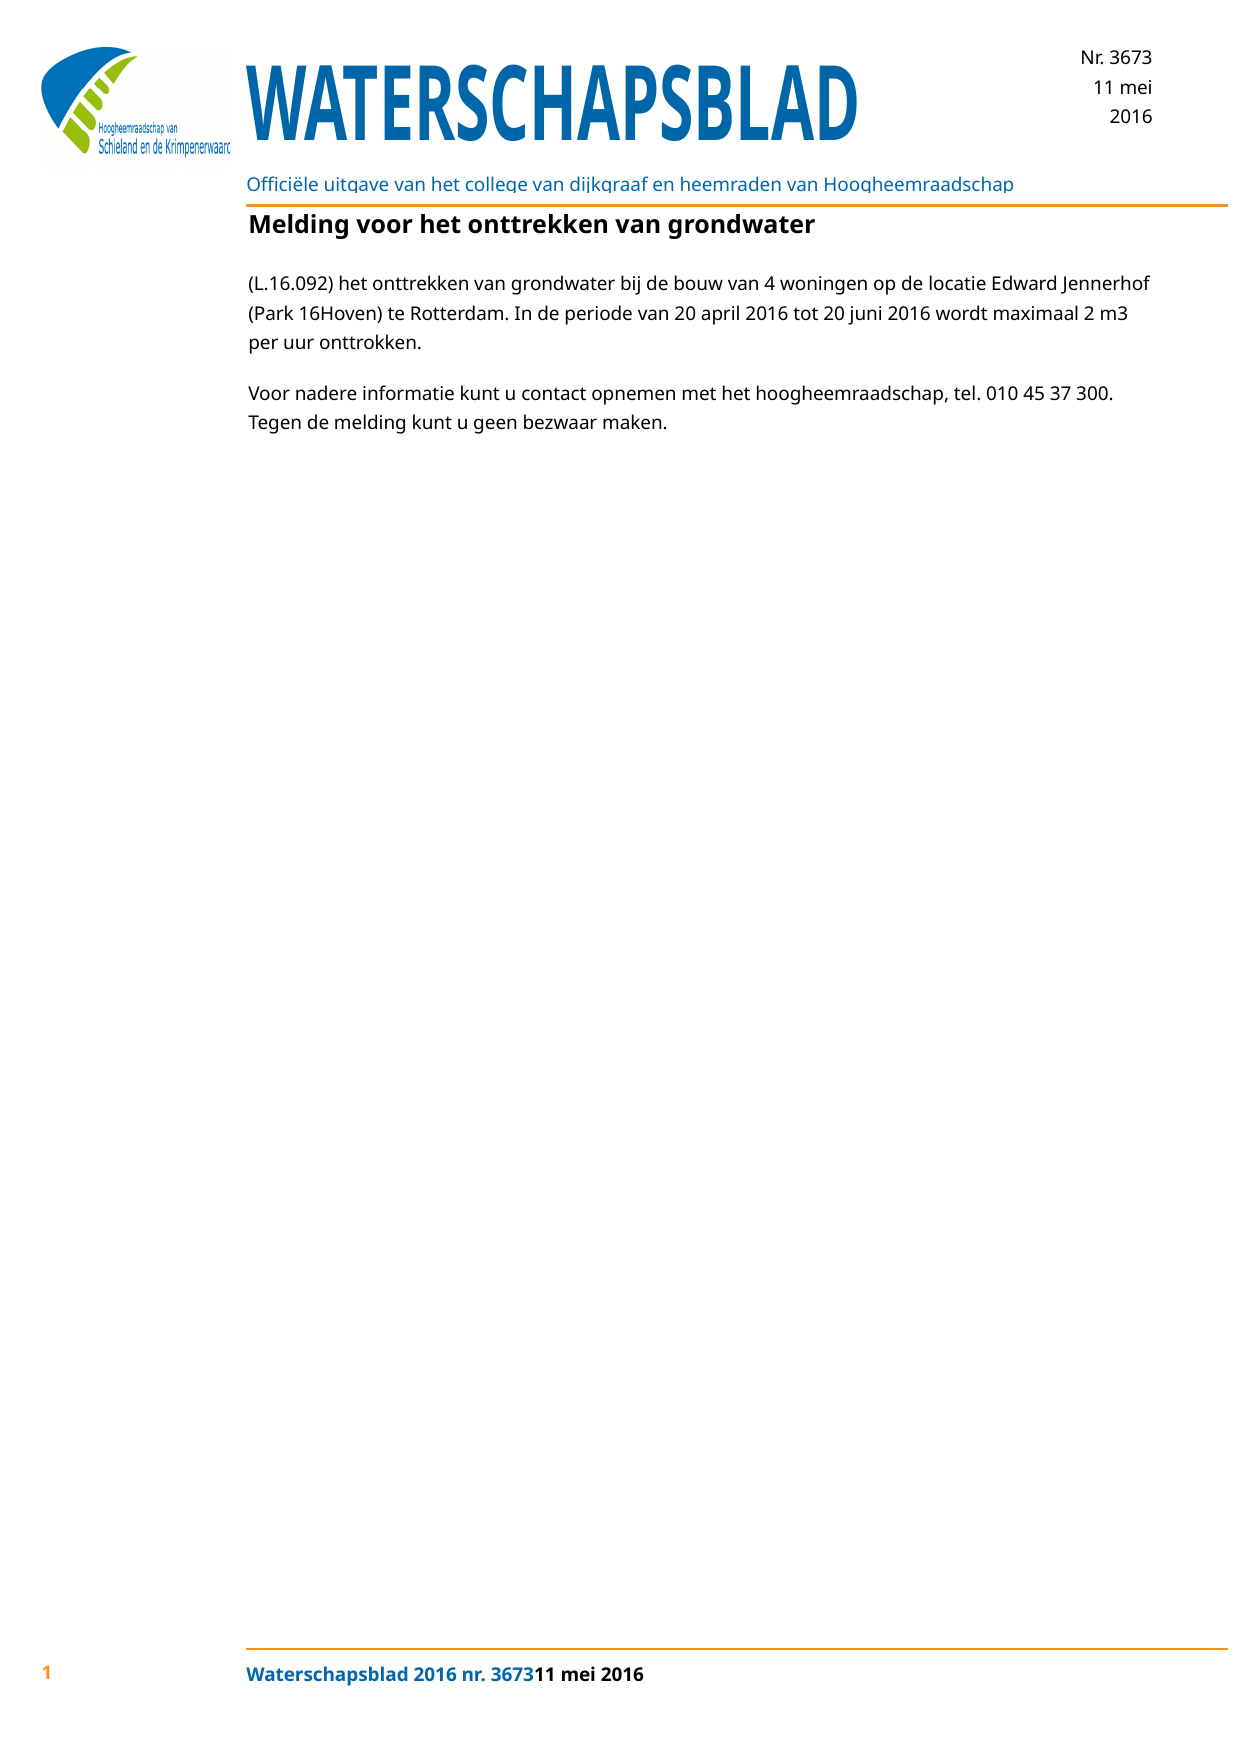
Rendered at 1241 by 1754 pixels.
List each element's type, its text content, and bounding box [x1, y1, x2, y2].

text (L.16.092) het onttrekken van grondwater bij de bouw van 4 woningen op de locatie Edward Jennerhof (Park 16Hoven) te Rotterdam. In de periode van 20 april 2016 tot 20 juni 2016 wordt maximaal 2 m3 per uur onttrokken. [248, 270, 1152, 355]
picture [41, 47, 231, 172]
text Voor nadere informatie kunt u contact opnemen met het hoogheemraadschap, tel. 010 45 37 300. Tegen de melding kunt u geen bezwaar maken. [248, 380, 1152, 435]
text Melding voor het onttrekken van grondwater [248, 207, 1152, 241]
